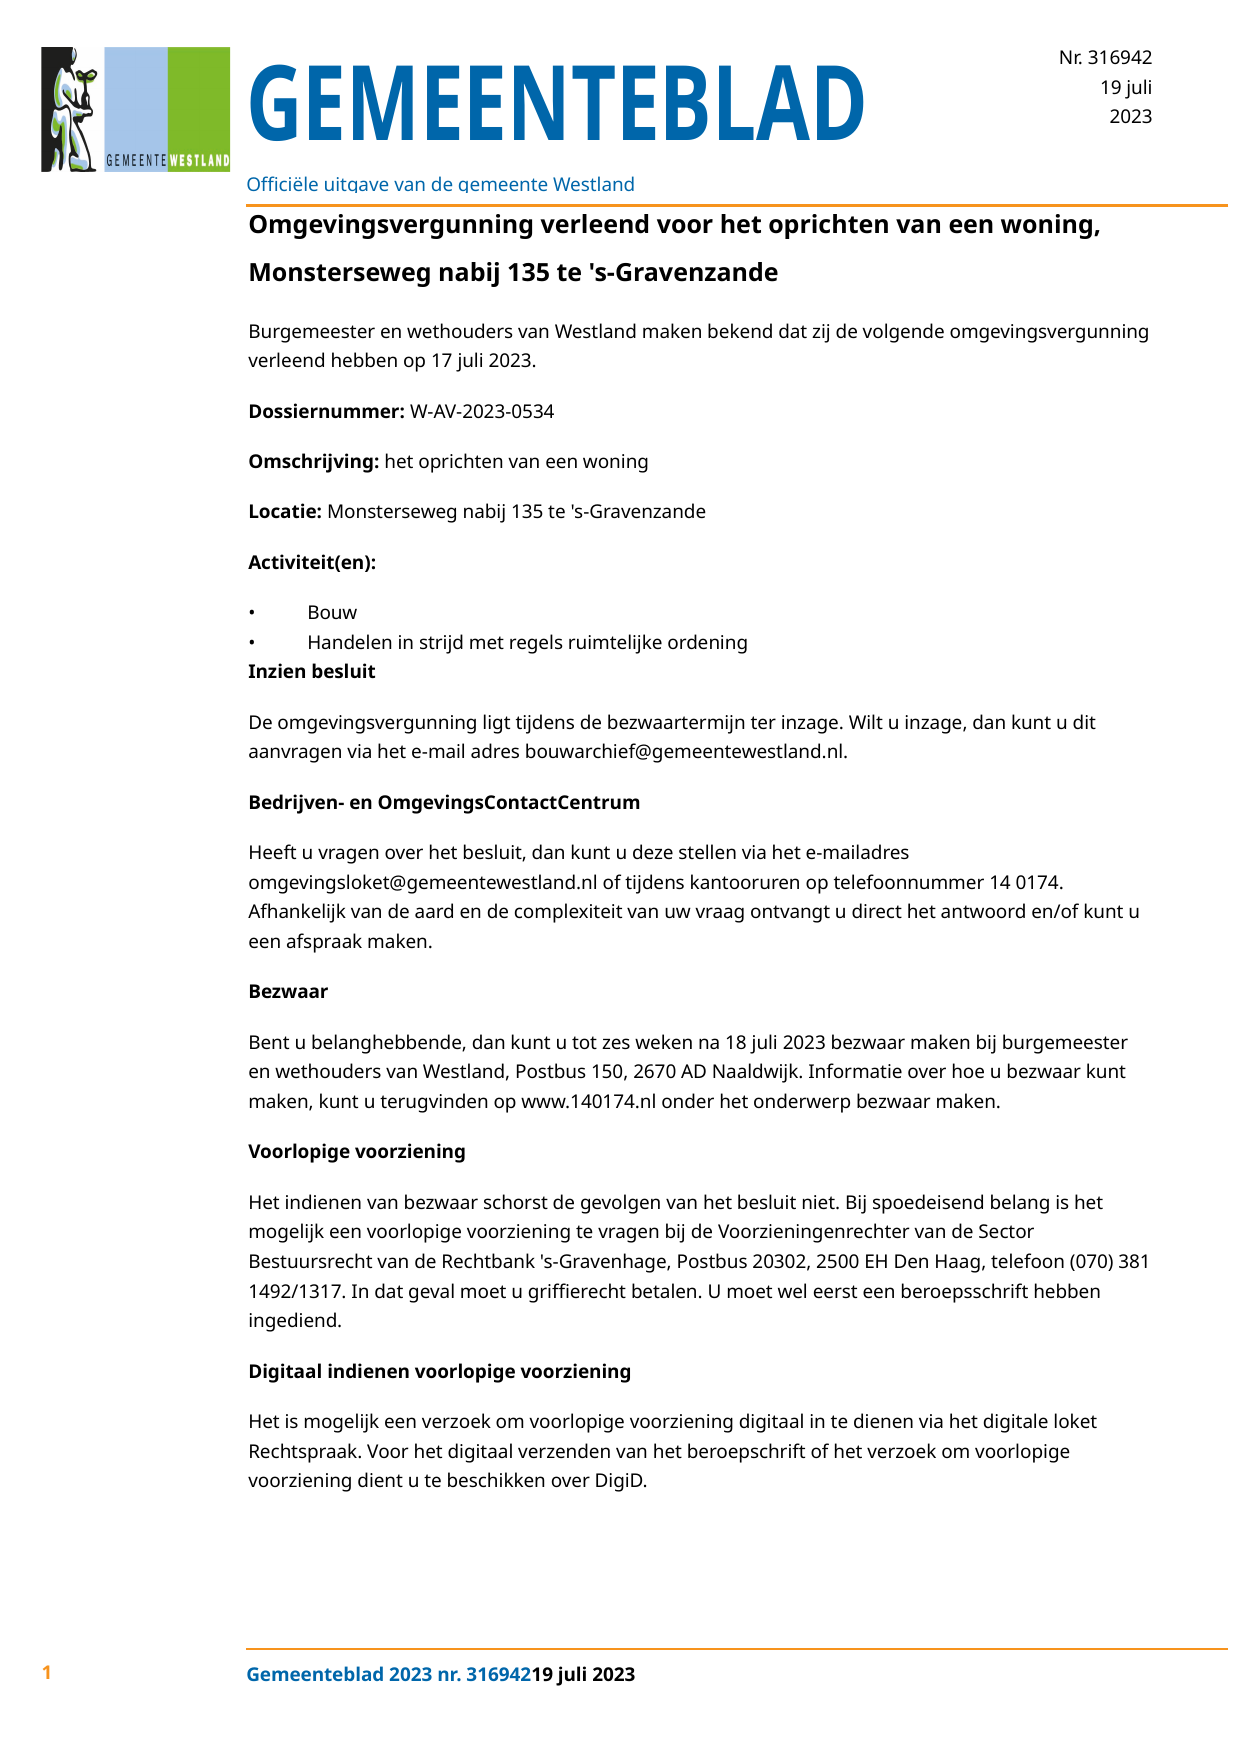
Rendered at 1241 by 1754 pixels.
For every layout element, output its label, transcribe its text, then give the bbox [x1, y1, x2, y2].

text Omschrijving: het oprichten van een woning [248, 448, 1152, 474]
text Bezwaar [248, 979, 1152, 1004]
text Activiteit(en): [248, 549, 1152, 575]
text Voorlopige voorziening [248, 1139, 1152, 1164]
text Dossiernummer: W-AV-2023-0534 [248, 398, 1152, 424]
list Handelen in strijd met regels ruimtelijke ordening [248, 629, 1152, 655]
list Bouw [248, 599, 1152, 625]
text Omgevingsvergunning verleend voor het oprichten van een woning, Monsterseweg nabij 135 te 's-Gravenzande [248, 207, 1152, 288]
text Locatie: Monsterseweg nabij 135 te 's-Gravenzande [248, 499, 1152, 524]
text Digitaal indienen voorlopige voorziening [248, 1358, 1152, 1384]
text Heeft u vragen over het besluit, dan kunt u deze stellen via het e-mailadres omgevingsloket@gemeentewestland.nl of tijdens kantooruren op telefoonnummer 14 0174. Afhankelijk van de aard en de complexiteit van uw vraag ontvangt u direct het antwoord en/of kunt u een afspraak maken. [248, 839, 1152, 954]
picture [41, 47, 231, 172]
text Inzien besluit [248, 659, 1152, 684]
text Bent u belanghebbende, dan kunt u tot zes weken na 18 juli 2023 bezwaar maken bij burgemeester en wethouders van Westland, Postbus 150, 2670 AD Naaldwijk. Informatie over hoe u bezwaar kunt maken, kunt u terugvinden op www.140174.nl onder het onderwerp bezwaar maken. [248, 1029, 1152, 1114]
text Het indienen van bezwaar schorst de gevolgen van het besluit niet. Bij spoedeisend belang is het mogelijk een voorlopige voorziening te vragen bij de Voorzieningenrechter van de Sector Bestuursrecht van de Rechtbank 's-Gravenhage, Postbus 20302, 2500 EH Den Haag, telefoon (070) 381 1492/1317. In dat geval moet u griffierecht betalen. U moet wel eerst een beroepsschrift hebben ingediend. [248, 1189, 1152, 1333]
text Bedrijven- en OmgevingsContactCentrum [248, 789, 1152, 815]
text Het is mogelijk een verzoek om voorlopige voorziening digitaal in te dienen via het digitale loket Rechtspraak. Voor het digitaal verzenden van het beroepschrift of het verzoek om voorlopige voorziening dient u te beschikken over DigiD. [248, 1408, 1152, 1493]
text Burgemeester en wethouders van Westland maken bekend dat zij de volgende omgevingsvergunning verleend hebben op 17 juli 2023. [248, 318, 1152, 373]
text De omgevingsvergunning ligt tijdens de bezwaartermijn ter inzage. Wilt u inzage, dan kunt u dit aanvragen via het e-mail adres bouwarchief@gemeentewestland.nl. [248, 709, 1152, 764]
